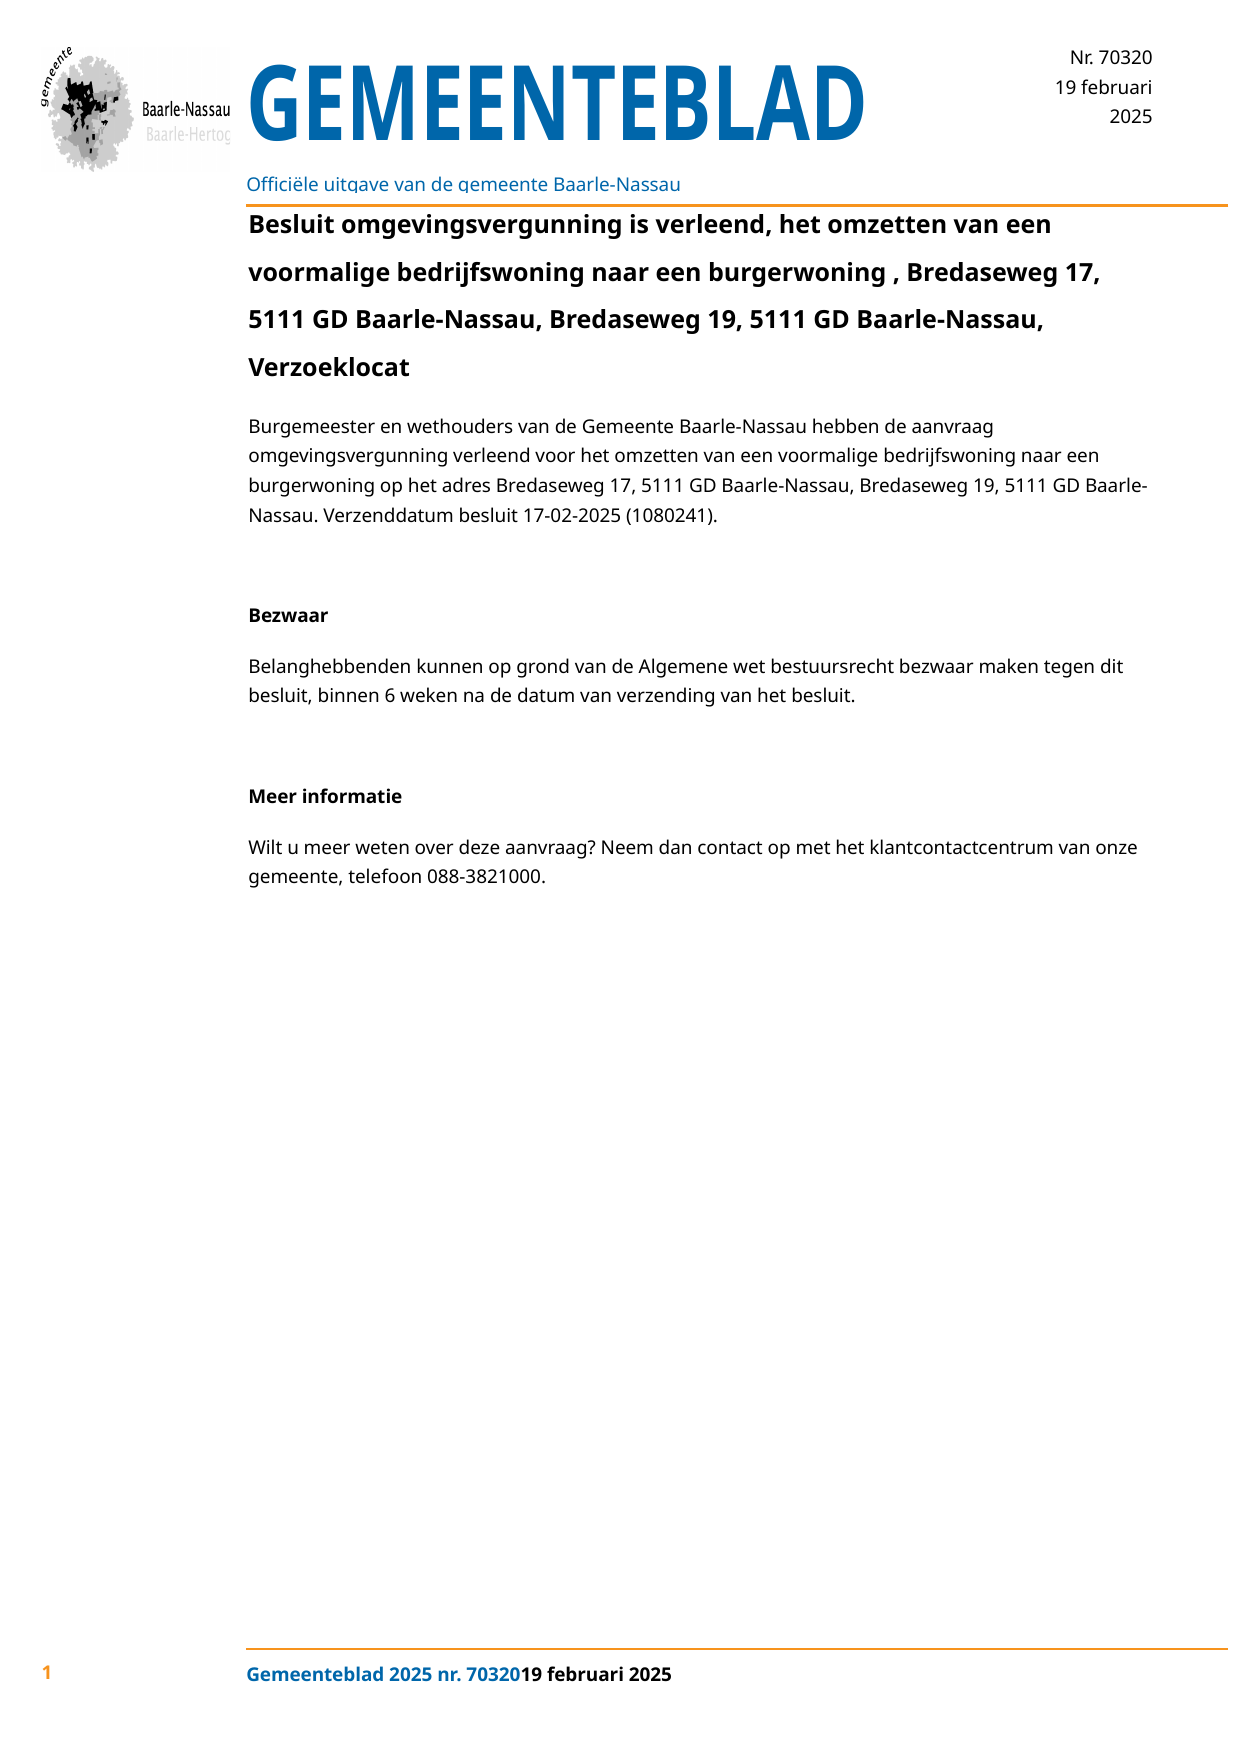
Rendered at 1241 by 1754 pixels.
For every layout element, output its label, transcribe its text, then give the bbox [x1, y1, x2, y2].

text Meer informatie [248, 783, 1152, 809]
text Wilt u meer weten over deze aanvraag? Neem dan contact op met het klantcontactcentrum van onze gemeente, telefoon 088-3821000. [248, 834, 1152, 889]
text Burgemeester en wethouders van de Gemeente Baarle-Nassau hebben de aanvraag omgevingsvergunning verleend voor het omzetten van een voormalige bedrijfswoning naar een burgerwoning op het adres Bredaseweg 17, 5111 GD Baarle-Nassau, Bredaseweg 19, 5111 GD Baarle-Nassau. Verzenddatum besluit 17-02-2025 (1080241). [248, 413, 1152, 528]
text Bezwaar [248, 603, 1152, 628]
text Belanghebbenden kunnen op grond van de Algemene wet bestuursrecht bezwaar maken tegen dit besluit, binnen 6 weken na de datum van verzending van het besluit. [248, 653, 1152, 708]
text Besluit omgevingsvergunning is verleend, het omzetten van een voormalige bedrijfswoning naar een burgerwoning , Bredaseweg 17, 5111 GD Baarle-Nassau, Bredaseweg 19, 5111 GD Baarle-Nassau, Verzoeklocat [248, 207, 1152, 384]
picture [41, 47, 231, 172]
